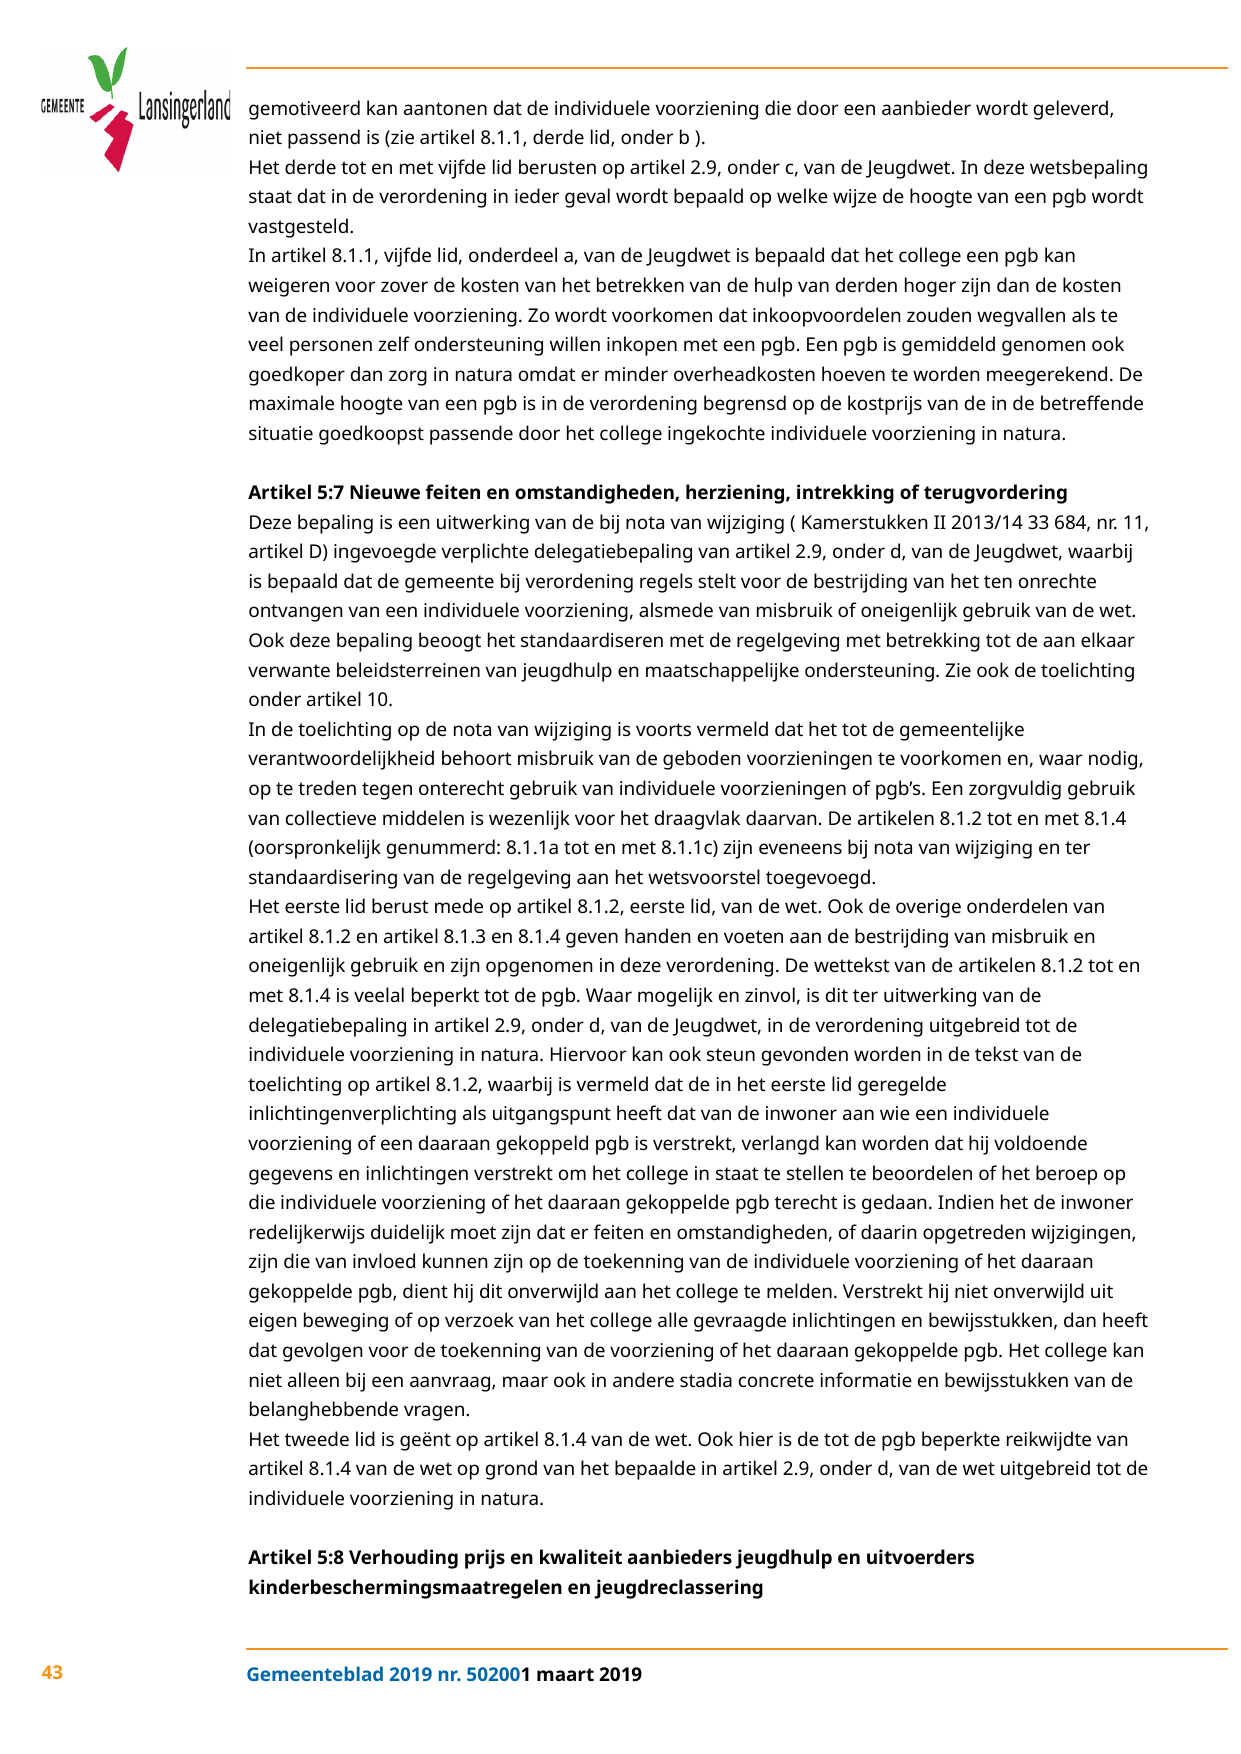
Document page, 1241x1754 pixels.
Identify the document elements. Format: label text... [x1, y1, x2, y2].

text In artikel 8.1.1, vijfde lid, onderdeel a, van de Jeugdwet is bepaald dat het college een pgb kan weigeren voor zover de kosten van het betrekken van de hulp van derden hoger zijn dan de kosten van de individuele voorziening. Zo wordt voorkomen dat inkoopvoordelen zouden wegvallen als te veel personen zelf ondersteuning willen inkopen met een pgb. Een pgb is gemiddeld genomen ook goedkoper dan zorg in natura omdat er minder overheadkosten hoeven te worden meegerekend. De maximale hoogte van een pgb is in de verordening begrensd op de kostprijs van de in de betreffende situatie goedkoopst passende door het college ingekochte individuele voorziening in natura. [248, 243, 1152, 446]
text gemotiveerd kan aantonen dat de individuele voorziening die door een aanbieder wordt geleverd, niet passend is (zie artikel 8.1.1, derde lid, onder b ). [248, 95, 1152, 150]
picture [41, 47, 231, 172]
text Deze bepaling is een uitwerking van de bij nota van wijziging ( Kamerstukken II 2013/14 33 684, nr. 11, artikel D) ingevoegde verplichte delegatiebepaling van artikel 2.9, onder d, van de Jeugdwet, waarbij is bepaald dat de gemeente bij verordening regels stelt voor de bestrijding van het ten onrechte ontvangen van een individuele voorziening, alsmede van misbruik of oneigenlijk gebruik van de wet. Ook deze bepaling beoogt het standaardiseren met de regelgeving met betrekking tot de aan elkaar verwante beleidsterreinen van jeugdhulp en maatschappelijke ondersteuning. Zie ook de toelichting onder artikel 10. [248, 509, 1152, 712]
text Artikel 5:8 Verhouding prijs en kwaliteit aanbieders jeugdhulp en uitvoerders kinderbeschermingsmaatregelen en jeugdreclassering [248, 1544, 1152, 1600]
text Het eerste lid berust mede op artikel 8.1.2, eerste lid, van de wet. Ook de overige onderdelen van artikel 8.1.2 en artikel 8.1.3 en 8.1.4 geven handen en voeten aan de bestrijding van misbruik en oneigenlijk gebruik en zijn opgenomen in deze verordening. De wettekst van de artikelen 8.1.2 tot en met 8.1.4 is veelal beperkt tot de pgb. Waar mogelijk en zinvol, is dit ter uitwerking van de delegatiebepaling in artikel 2.9, onder d, van de Jeugdwet, in de verordening uitgebreid tot de individuele voorziening in natura. Hiervoor kan ook steun gevonden worden in de tekst van de toelichting op artikel 8.1.2, waarbij is vermeld dat de in het eerste lid geregelde inlichtingenverplichting als uitgangspunt heeft dat van de inwoner aan wie een individuele voorziening of een daaraan gekoppeld pgb is verstrekt, verlangd kan worden dat hij voldoende gegevens en inlichtingen verstrekt om het college in staat te stellen te beoordelen of het beroep op die individuele voorziening of het daaraan gekoppelde pgb terecht is gedaan. Indien het de inwoner redelijkerwijs duidelijk moet zijn dat er feiten en omstandigheden, of daarin opgetreden wijzigingen, zijn die van invloed kunnen zijn op de toekenning van de individuele voorziening of het daaraan gekoppelde pgb, dient hij dit onverwijld aan het college te melden. Verstrekt hij niet onverwijld uit eigen beweging of op verzoek van het college alle gevraagde inlichtingen en bewijsstukken, dan heeft dat gevolgen voor de toekenning van de voorziening of het daaraan gekoppelde pgb. Het college kan niet alleen bij een aanvraag, maar ook in andere stadia concrete informatie en bewijsstukken van de belanghebbende vragen. [248, 893, 1152, 1422]
text Artikel 5:7 Nieuwe feiten en omstandigheden, herziening, intrekking of terugvordering [248, 479, 1152, 505]
text In de toelichting op de nota van wijziging is voorts vermeld dat het tot de gemeentelijke verantwoordelijkheid behoort misbruik van de geboden voorzieningen te voorkomen en, waar nodig, op te treden tegen onterecht gebruik van individuele voorzieningen of pgb’s. Een zorgvuldig gebruik van collectieve middelen is wezenlijk voor het draagvlak daarvan. De artikelen 8.1.2 tot en met 8.1.4 (oorspronkelijk genummerd: 8.1.1a tot en met 8.1.1c) zijn eveneens bij nota van wijziging en ter standaardisering van de regelgeving aan het wetsvoorstel toegevoegd. [248, 716, 1152, 890]
text Het tweede lid is geënt op artikel 8.1.4 van de wet. Ook hier is de tot de pgb beperkte reikwijdte van artikel 8.1.4 van de wet op grond van het bepaalde in artikel 2.9, onder d, van de wet uitgebreid tot de individuele voorziening in natura. [248, 1426, 1152, 1511]
text Het derde tot en met vijfde lid berusten op artikel 2.9, onder c, van de Jeugdwet. In deze wetsbepaling staat dat in de verordening in ieder geval wordt bepaald op welke wijze de hoogte van een pgb wordt vastgesteld. [248, 154, 1152, 239]
